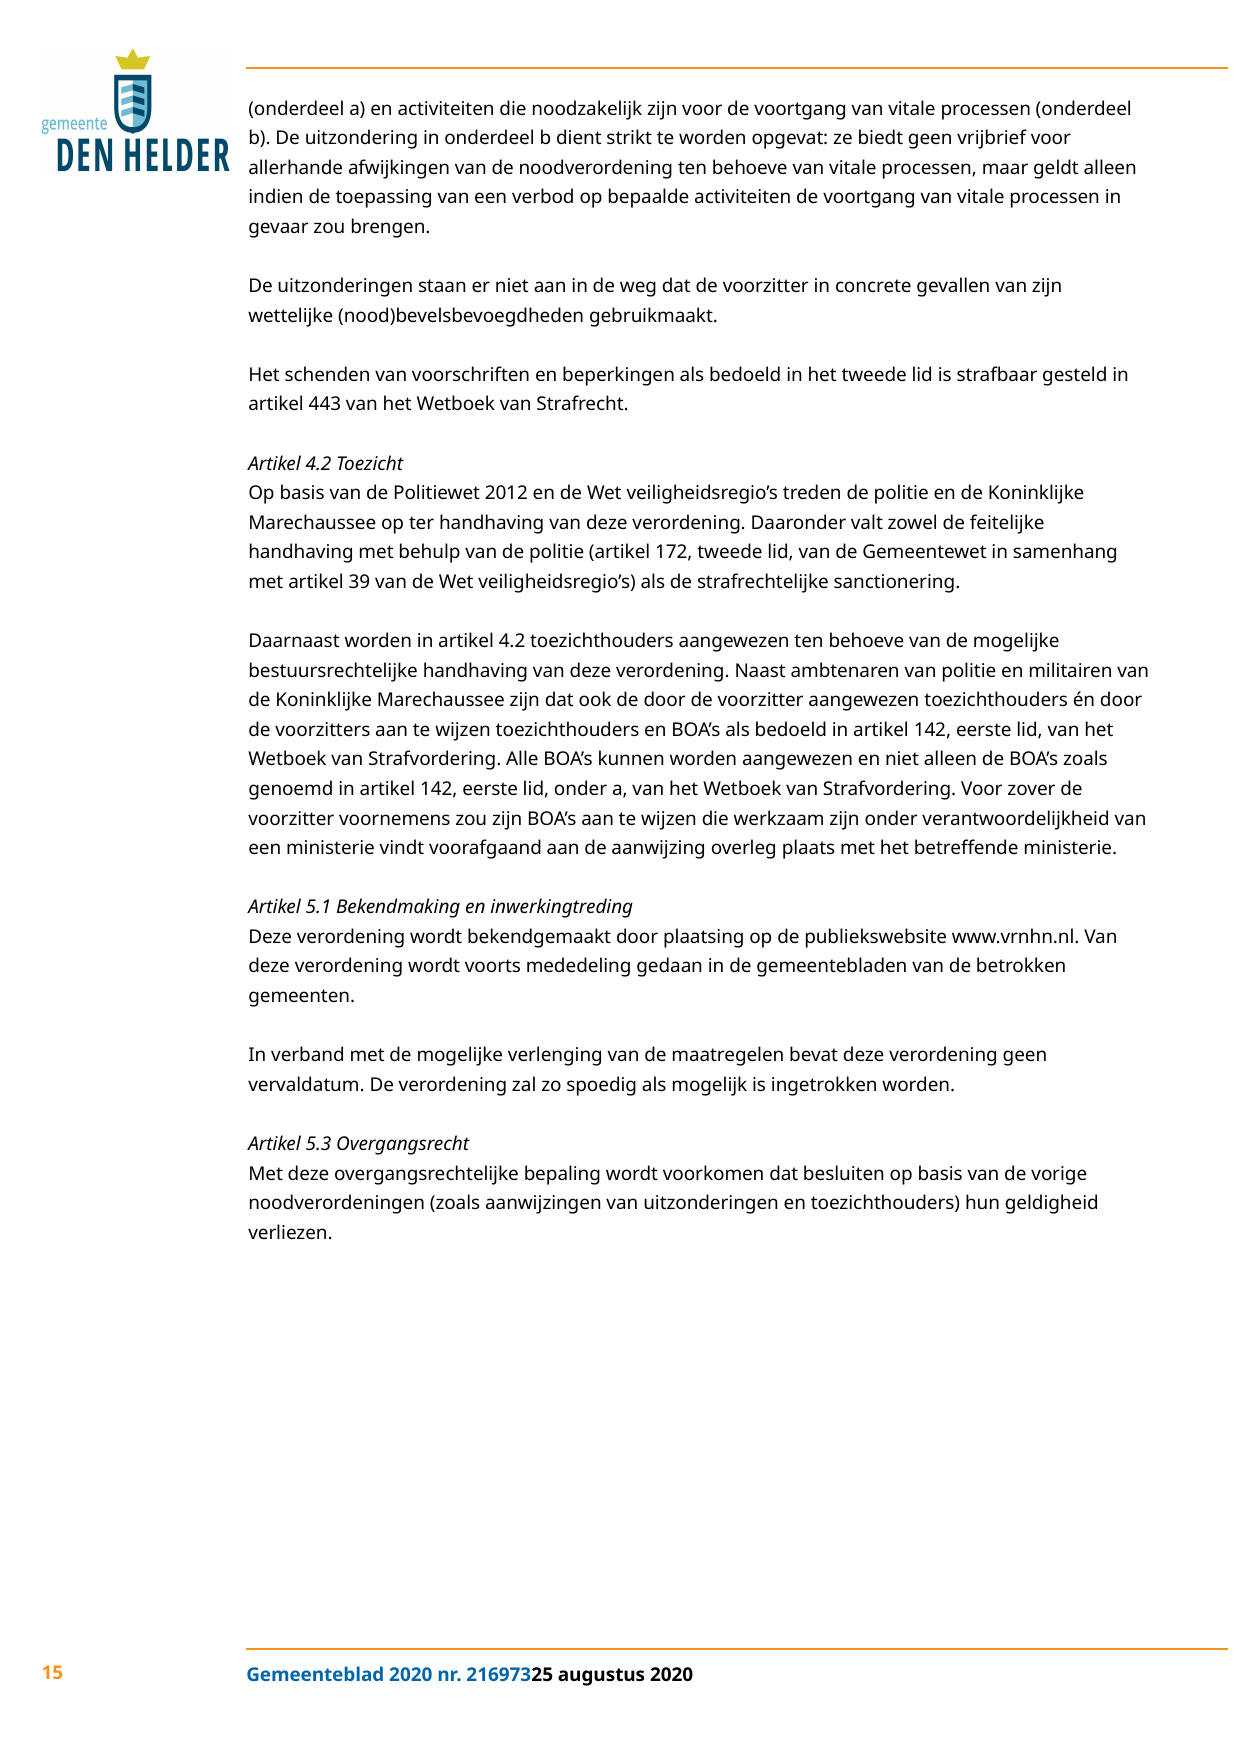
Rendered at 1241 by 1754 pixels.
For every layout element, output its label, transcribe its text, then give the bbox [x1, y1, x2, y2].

text Daarnaast worden in artikel 4.2 toezichthouders aangewezen ten behoeve van de mogelijke bestuursrechtelijke handhaving van deze verordening. Naast ambtenaren van politie en militairen van de Koninklijke Marechaussee zijn dat ook de door de voorzitter aangewezen toezichthouders én door de voorzitters aan te wijzen toezichthouders en BOA’s als bedoeld in artikel 142, eerste lid, van het Wetboek van Strafvordering. Alle BOA’s kunnen worden aangewezen en niet alleen de BOA’s zoals genoemd in artikel 142, eerste lid, onder a, van het Wetboek van Strafvordering. Voor zover de voorzitter voornemens zou zijn BOA’s aan te wijzen die werkzaam zijn onder verantwoordelijkheid van een ministerie vindt voorafgaand aan de aanwijzing overleg plaats met het betreffende ministerie. [248, 627, 1152, 860]
text Met deze overgangsrechtelijke bepaling wordt voorkomen dat besluiten op basis van de vorige noodverordeningen (zoals aanwijzingen van uitzonderingen en toezichthouders) hun geldigheid verliezen. [248, 1160, 1152, 1245]
text De uitzonderingen staan er niet aan in de weg dat de voorzitter in concrete gevallen van zijn wettelijke (nood)bevelsbevoegdheden gebruikmaakt. [248, 272, 1152, 328]
picture [100, 154, 106, 172]
picture [41, 47, 231, 172]
text Artikel 4.2 Toezicht [248, 450, 1152, 476]
picture [220, 160, 224, 172]
picture [182, 144, 187, 165]
picture [63, 144, 68, 165]
text In verband met de mogelijke verlenging van de maatregelen bevat deze verordening geen vervaldatum. De verordening zal zo spoedig als mogelijk is ingetrokken worden. [248, 1041, 1152, 1097]
text Het schenden van voorschriften en beperkingen als bedoeld in het tweede lid is strafbaar gesteld in artikel 443 van het Wetboek van Strafrecht. [248, 361, 1152, 416]
text (onderdeel a) en activiteiten die noodzakelijk zijn voor de voortgang van vitale processen (onderdeel b). De uitzondering in onderdeel b dient strikt te worden opgevat: ze biedt geen vrijbrief voor allerhande afwijkingen van de noodverordening ten behoeve van vitale processen, maar geldt alleen indien de toepassing van een verbod op bepaalde activiteiten de voortgang van vitale processen in gevaar zou brengen. [248, 95, 1152, 239]
text Artikel 5.1 Bekendmaking en inwerkingtreding [248, 893, 1152, 919]
text Op basis van de Politiewet 2012 en de Wet veiligheidsregio’s treden de politie en de Koninklijke Marechaussee op ter handhaving van deze verordening. Daaronder valt zowel de feitelijke handhaving met behulp van de politie (artikel 172, tweede lid, van de Gemeentewet in samenhang met artikel 39 van de Wet veiligheidsregio’s) als de strafrechtelijke sanctionering. [248, 479, 1152, 594]
picture [130, 157, 135, 172]
text Deze verordening wordt bekendgemaakt door plaatsing op de publiekswebsite www.vrnhn.nl. Van deze verordening wordt voorts mededeling gedaan in de gemeentebladen van de betrokken gemeenten. [248, 923, 1152, 1008]
text Artikel 5.3 Overgangsrecht [248, 1130, 1152, 1156]
